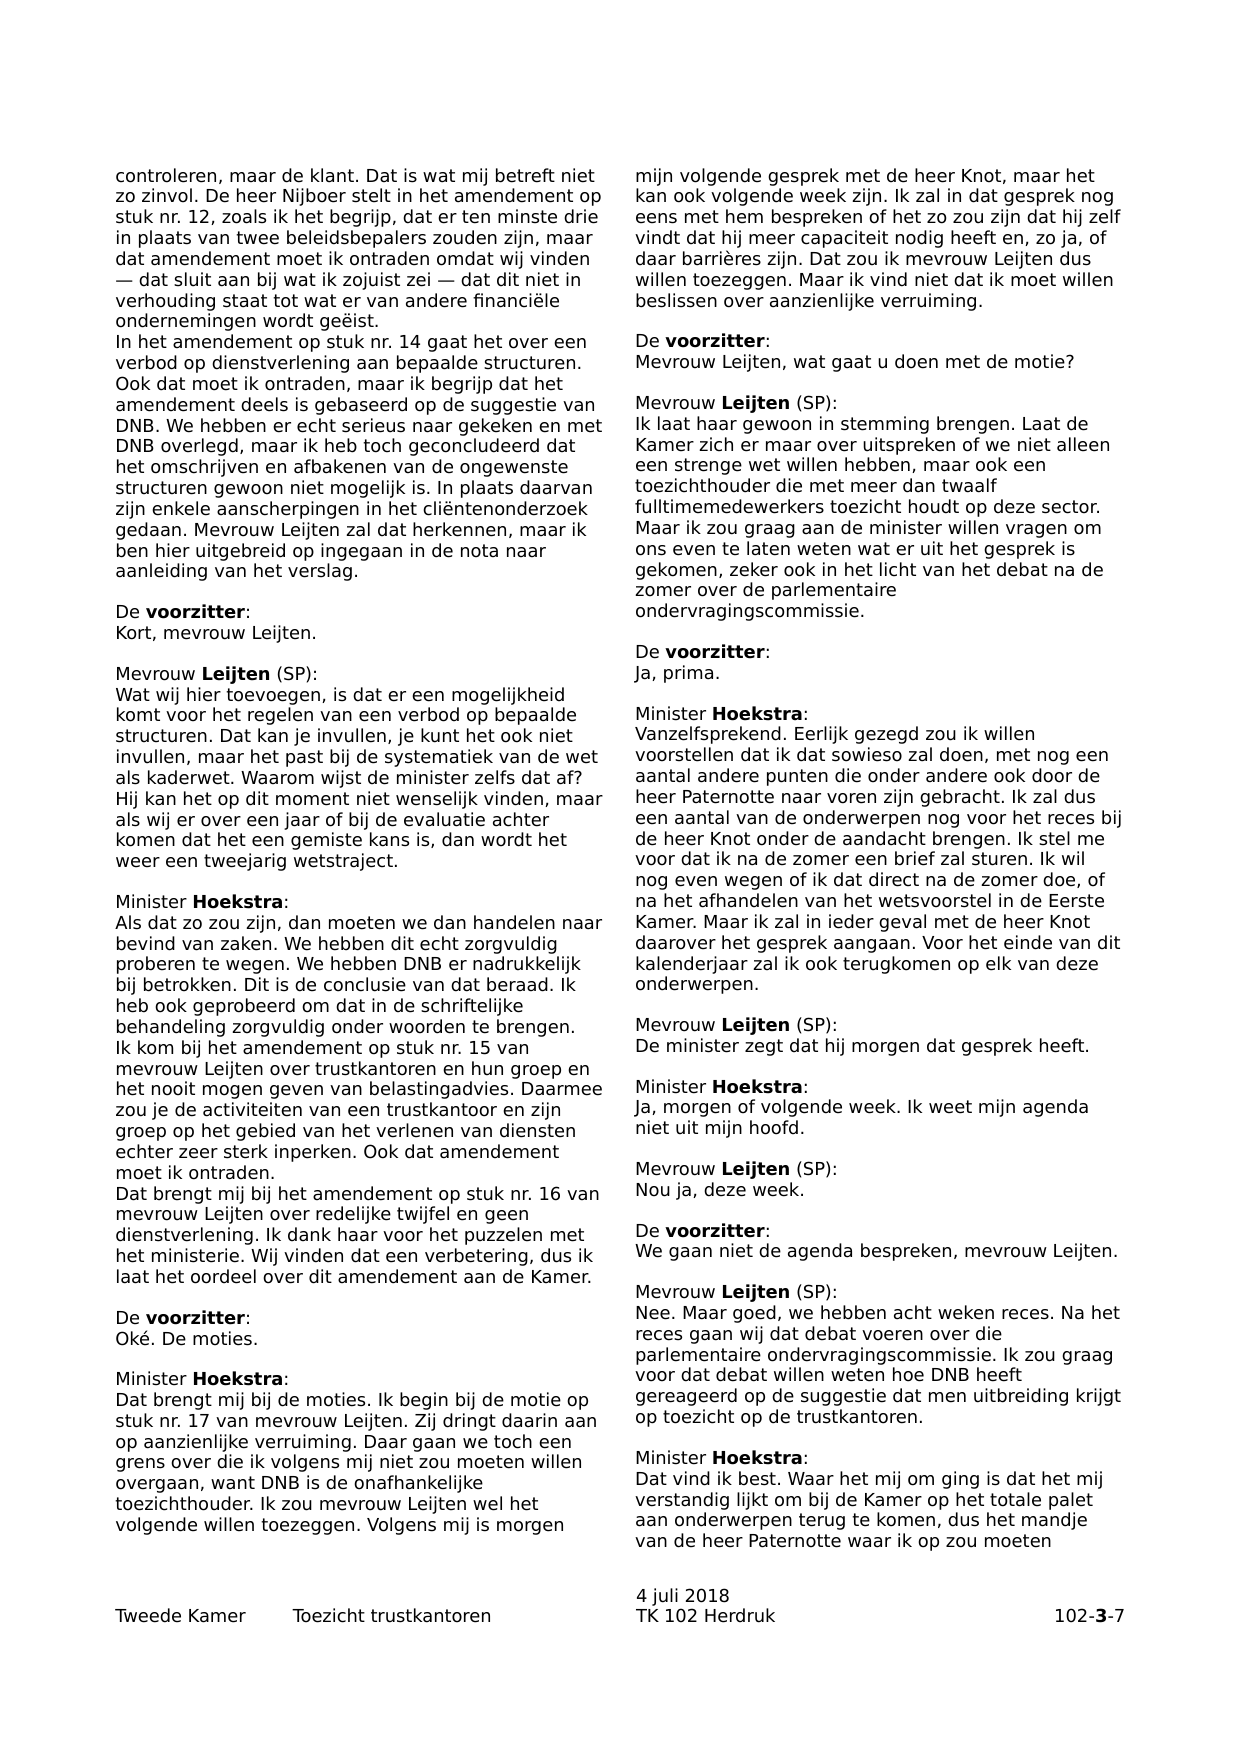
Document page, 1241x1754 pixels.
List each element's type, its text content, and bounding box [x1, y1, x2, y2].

text De voorzitter: [115, 602, 605, 623]
text Mevrouw Leijten (SP): [115, 663, 605, 684]
text Dat brengt mij bij de moties. Ik begin bij de motie op stuk nr. 17 van mevrouw Leijten. Zij dringt daarin aan op aanzienlijke verruiming. Daar gaan we toch een grens over die ik volgens mij niet zou moeten willen overgaan, want DNB is de onafhankelijke toezichthouder. Ik zou mevrouw Leijten wel het volgende willen toezeggen. Volgens mij is morgen [115, 1390, 605, 1536]
text Ik laat haar gewoon in stemming brengen. Laat de Kamer zich er maar over uitspreken of we niet alleen een strenge wet willen hebben, maar ook een toezichthouder die met meer dan twaalf fulltimemedewerkers toezicht houdt op deze sector. Maar ik zou graag aan de minister willen vragen om ons even te laten weten wat er uit het gesprek is gekomen, zeker ook in het licht van het debat na de zomer over de parlementaire ondervragingscommissie. [635, 413, 1125, 622]
text We gaan niet de agenda bespreken, mevrouw Leijten. [635, 1241, 1125, 1262]
text Minister Hoekstra: [115, 892, 605, 912]
text controleren, maar de klant. Dat is wat mij betreft niet zo zinvol. De heer Nijboer stelt in het amendement op stuk nr. 12, zoals ik het begrijp, dat er ten minste drie in plaats van twee beleidsbepalers zouden zijn, maar dat amendement moet ik ontraden omdat wij vinden — dat sluit aan bij wat ik zojuist zei — dat dit niet in verhouding staat tot wat er van andere financiële ondernemingen wordt geëist. [115, 165, 605, 332]
text Nou ja, deze week. [635, 1179, 1125, 1200]
text De voorzitter: [635, 642, 1125, 662]
text Dat vind ik best. Waar het mij om ging is dat het mij verstandig lijkt om bij de Kamer op het totale palet aan onderwerpen terug te komen, dus het mandje van de heer Paternotte waar ik op zou moeten [635, 1468, 1125, 1552]
text Minister Hoekstra: [635, 1076, 1125, 1097]
text Ik kom bij het amendement op stuk nr. 15 van mevrouw Leijten over trustkantoren en hun groep en het nooit mogen geven van belastingadvies. Daarmee zou je de activiteiten van een trustkantoor en zijn groep op het gebied van het verlenen van diensten echter zeer sterk inperken. Ook dat amendement moet ik ontraden. [115, 1037, 605, 1183]
text Mevrouw Leijten (SP): [635, 1015, 1125, 1036]
text Vanzelfsprekend. Eerlijk gezegd zou ik willen voorstellen dat ik dat sowieso zal doen, met nog een aantal andere punten die onder andere ook door de heer Paternotte naar voren zijn gebracht. Ik zal dus een aantal van de onderwerpen nog voor het reces bij de heer Knot onder de aandacht brengen. Ik stel me voor dat ik na de zomer een brief zal sturen. Ik wil nog even wegen of ik dat direct na de zomer doe, of na het afhandelen van het wetsvoorstel in de Eerste Kamer. Maar ik zal in ieder geval met de heer Knot daarover het gesprek aangaan. Voor het einde van dit kalenderjaar zal ik ook terugkomen op elk van deze onderwerpen. [635, 724, 1125, 995]
text Minister Hoekstra: [635, 703, 1125, 724]
text Wat wij hier toevoegen, is dat er een mogelijkheid komt voor het regelen van een verbod op bepaalde structuren. Dat kan je invullen, je kunt het ook niet invullen, maar het past bij de systematiek van de wet als kaderwet. Waarom wijst de minister zelfs dat af? Hij kan het op dit moment niet wenselijk vinden, maar als wij er over een jaar of bij de evaluatie achter komen dat het een gemiste kans is, dan wordt het weer een tweejarig wetstraject. [115, 684, 605, 872]
text De voorzitter: [635, 1220, 1125, 1241]
text De voorzitter: [115, 1307, 605, 1328]
text De minister zegt dat hij morgen dat gesprek heeft. [635, 1036, 1125, 1056]
text In het amendement op stuk nr. 14 gaat het over een verbod op dienstverlening aan bepaalde structuren. Ook dat moet ik ontraden, maar ik begrijp dat het amendement deels is gebaseerd op de suggestie van DNB. We hebben er echt serieus naar gekeken en met DNB overlegd, maar ik heb toch geconcludeerd dat het omschrijven en afbakenen van de ongewenste structuren gewoon niet mogelijk is. In plaats daarvan zijn enkele aanscherpingen in het cliëntenonderzoek gedaan. Mevrouw Leijten zal dat herkennen, maar ik ben hier uitgebreid op ingegaan in de nota naar aanleiding van het verslag. [115, 332, 605, 582]
text Ja, morgen of volgende week. Ik weet mijn agenda niet uit mijn hoofd. [635, 1097, 1125, 1139]
text Mevrouw Leijten (SP): [635, 1159, 1125, 1179]
text De voorzitter: [635, 331, 1125, 352]
text Oké. De moties. [115, 1328, 605, 1349]
text Kort, mevrouw Leijten. [115, 623, 605, 643]
text Mevrouw Leijten (SP): [635, 393, 1125, 413]
text Minister Hoekstra: [635, 1448, 1125, 1468]
text Minister Hoekstra: [115, 1369, 605, 1390]
text Dat brengt mij bij het amendement op stuk nr. 16 van mevrouw Leijten over redelijke twijfel en geen dienstverlening. Ik dank haar voor het puzzelen met het ministerie. Wij vinden dat een verbetering, dus ik laat het oordeel over dit amendement aan de Kamer. [115, 1183, 605, 1287]
text Als dat zo zou zijn, dan moeten we dan handelen naar bevind van zaken. We hebben dit echt zorgvuldig proberen te wegen. We hebben DNB er nadrukkelijk bij betrokken. Dit is de conclusie van dat beraad. Ik heb ook geprobeerd om dat in de schriftelijke behandeling zorgvuldig onder woorden te brengen. [115, 912, 605, 1037]
text Mevrouw Leijten (SP): [635, 1282, 1125, 1303]
text Mevrouw Leijten, wat gaat u doen met de motie? [635, 352, 1125, 373]
text Ja, prima. [635, 662, 1125, 683]
text Nee. Maar goed, we hebben acht weken reces. Na het reces gaan wij dat debat voeren over die parlementaire ondervragingscommissie. Ik zou graag voor dat debat willen weten hoe DNB heeft gereageerd op de suggestie dat men uitbreiding krijgt op toezicht op de trustkantoren. [635, 1303, 1125, 1428]
text mijn volgende gesprek met de heer Knot, maar het kan ook volgende week zijn. Ik zal in dat gesprek nog eens met hem bespreken of het zo zou zijn dat hij zelf vindt dat hij meer capaciteit nodig heeft en, zo ja, of daar barrières zijn. Dat zou ik mevrouw Leijten dus willen toezeggen. Maar ik vind niet dat ik moet willen beslissen over aanzienlijke verruiming. [635, 165, 1125, 311]
